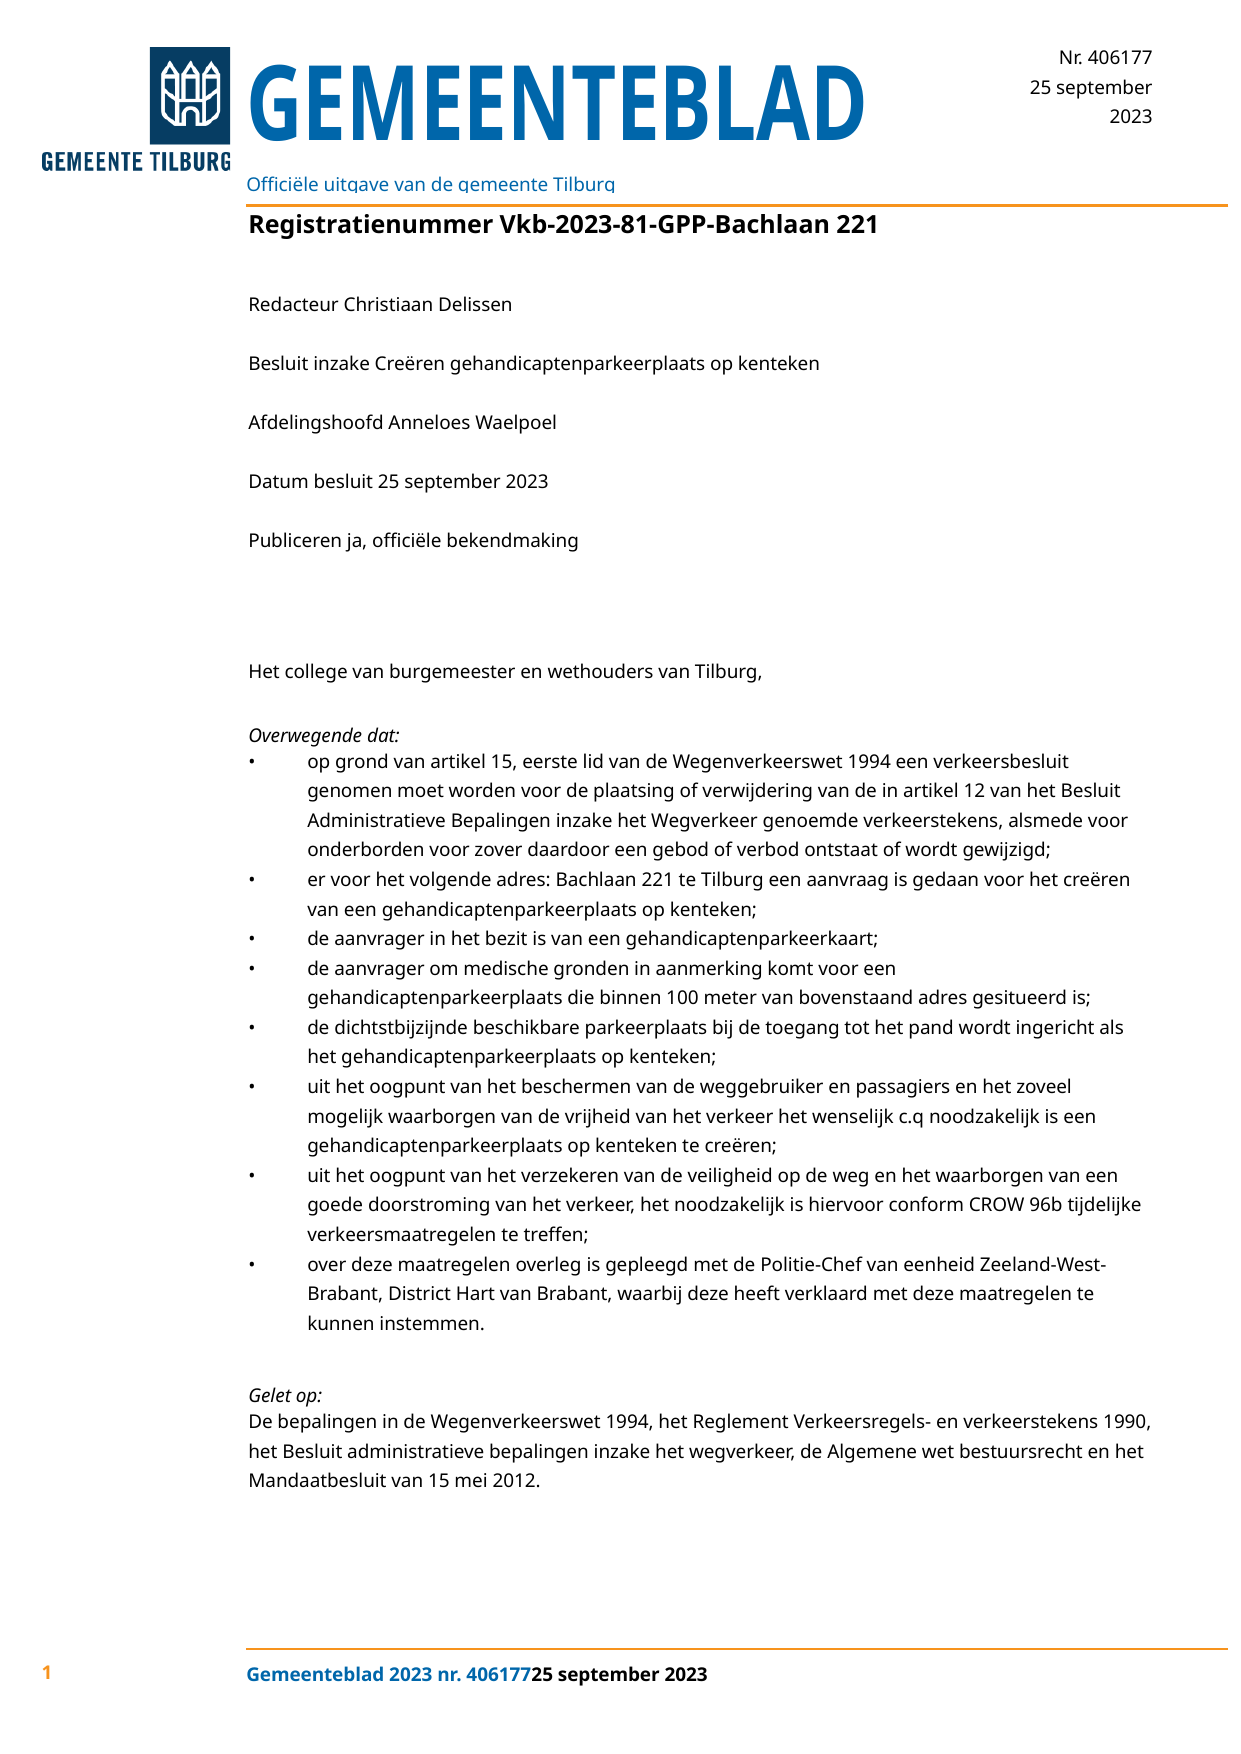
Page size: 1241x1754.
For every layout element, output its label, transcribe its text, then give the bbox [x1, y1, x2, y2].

text Registratienummer Vkb-2023-81-GPP-Bachlaan 221 [248, 207, 1152, 241]
list de dichtstbijzijnde beschikbare parkeerplaats bij de toegang tot het pand wordt ingericht als het gehandicaptenparkeerplaats op kenteken; [248, 1014, 1152, 1069]
list de aanvrager om medische gronden in aanmerking komt voor een gehandicaptenparkeerplaats die binnen 100 meter van bovenstaand adres gesitueerd is; [248, 955, 1152, 1010]
text Gelet op: [248, 1383, 1152, 1408]
text Datum besluit 25 september 2023 [248, 468, 1152, 494]
list op grond van artikel 15, eerste lid van de Wegenverkeerswet 1994 een verkeersbesluit genomen moet worden voor de plaatsing of verwijdering van de in artikel 12 van het Besluit Administratieve Bepalingen inzake het Wegverkeer genoemde verkeerstekens, alsmede voor onderborden voor zover daardoor een gebod of verbod ontstaat of wordt gewijzigd; [248, 748, 1152, 862]
list uit het oogpunt van het verzekeren van de veiligheid op de weg en het waarborgen van een goede doorstroming van het verkeer, het noodzakelijk is hiervoor conform CROW 96b tijdelijke verkeersmaatregelen te treffen; [248, 1162, 1152, 1247]
text Besluit inzake Creëren gehandicaptenparkeerplaats op kenteken [248, 350, 1152, 376]
list de aanvrager in het bezit is van een gehandicaptenparkeerkaart; [248, 925, 1152, 951]
list uit het oogpunt van het beschermen van de weggebruiker en passagiers en het zoveel mogelijk waarborgen van de vrijheid van het verkeer het wenselijk c.q noodzakelijk is een gehandicaptenparkeerplaats op kenteken te creëren; [248, 1073, 1152, 1158]
list er voor het volgende adres: Bachlaan 221 te Tilburg een aanvraag is gedaan voor het creëren van een gehandicaptenparkeerplaats op kenteken; [248, 866, 1152, 921]
text Redacteur Christiaan Delissen [248, 291, 1152, 317]
text Het college van burgemeester en wethouders van Tilburg, [248, 658, 1152, 684]
picture [41, 47, 231, 172]
text Overwegende dat: [248, 722, 1152, 748]
text Afdelingshoofd Anneloes Waelpoel [248, 409, 1152, 435]
list over deze maatregelen overleg is gepleegd met de Politie-Chef van eenheid Zeeland-West-Brabant, District Hart van Brabant, waarbij deze heeft verklaard met deze maatregelen te kunnen instemmen. [248, 1251, 1152, 1336]
text Publiceren ja, officiële bekendmaking [248, 528, 1152, 553]
text De bepalingen in de Wegenverkeerswet 1994, het Reglement Verkeersregels- en verkeerstekens 1990, het Besluit administratieve bepalingen inzake het wegverkeer, de Algemene wet bestuursrecht en het Mandaatbesluit van 15 mei 2012. [248, 1408, 1152, 1493]
